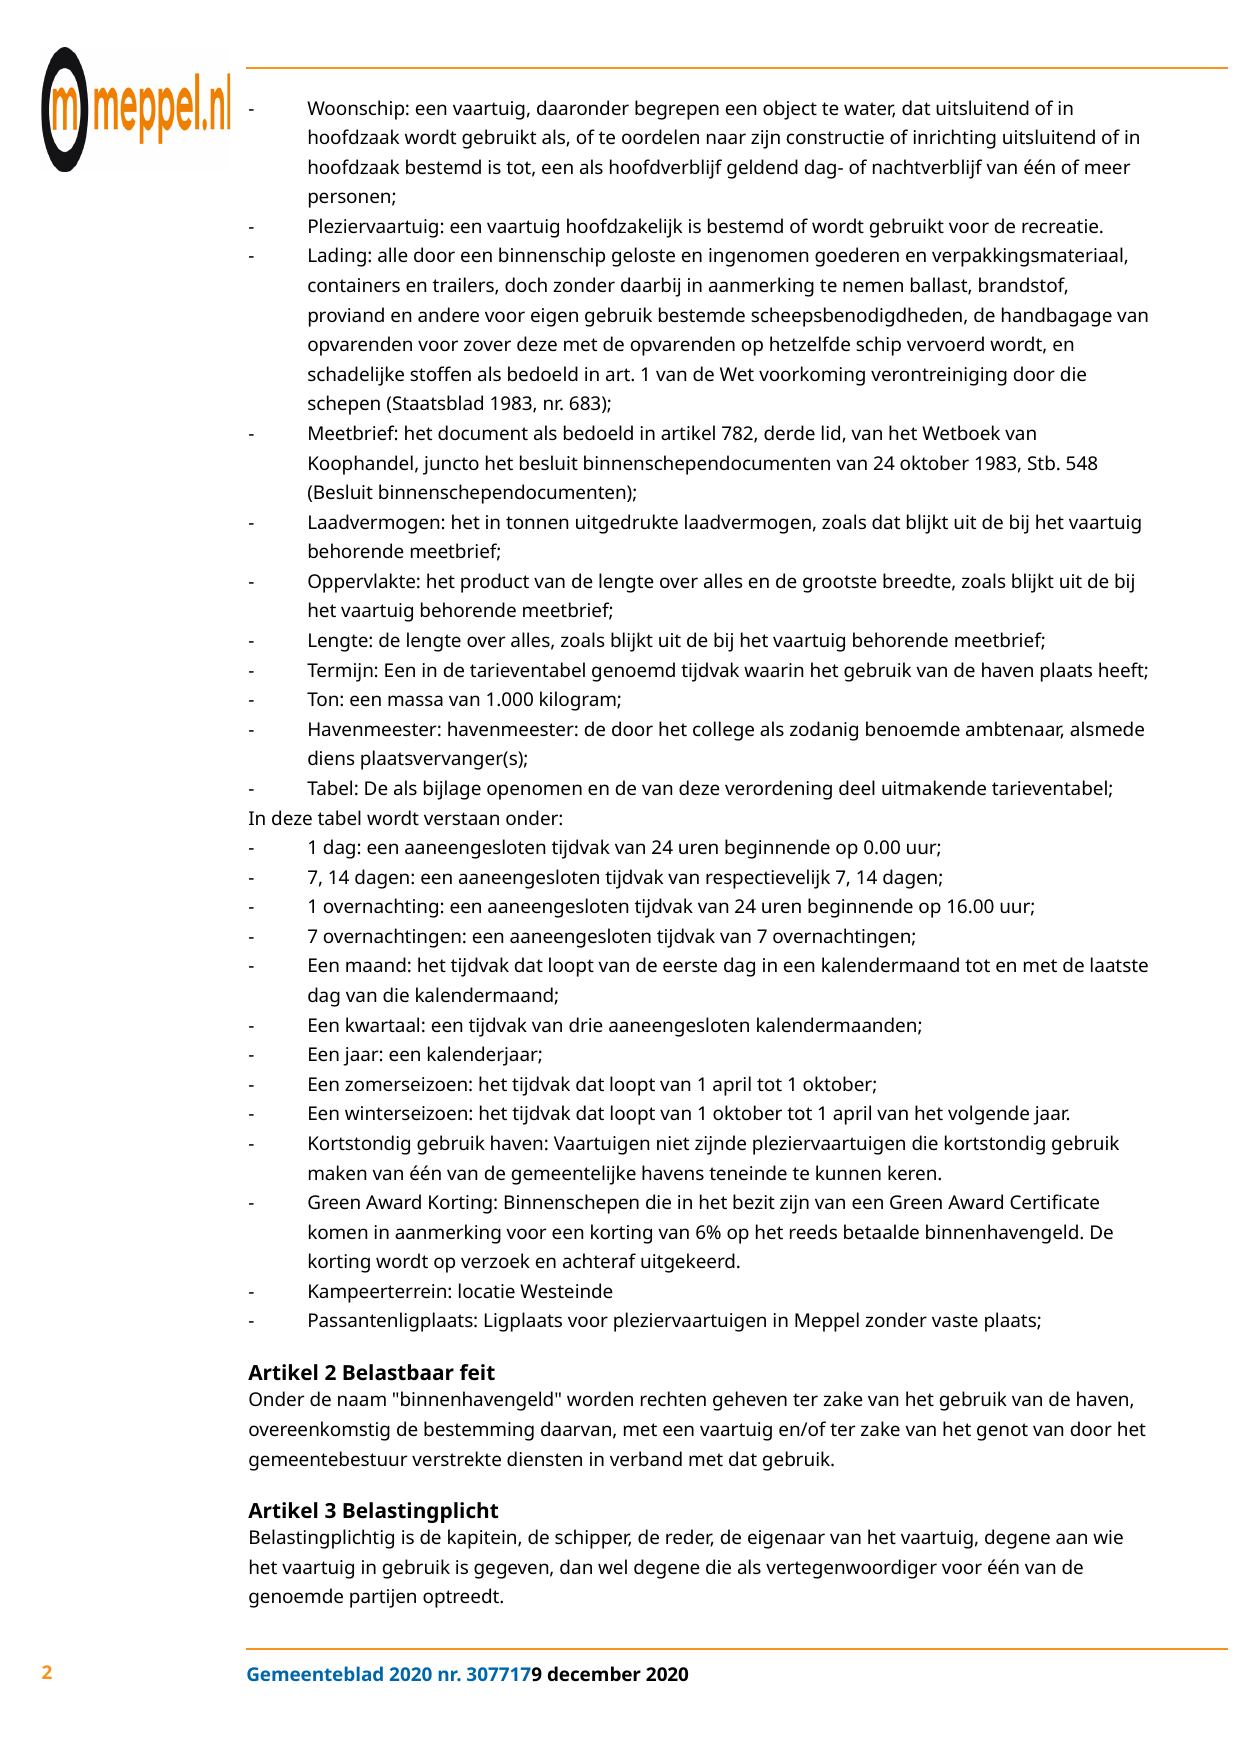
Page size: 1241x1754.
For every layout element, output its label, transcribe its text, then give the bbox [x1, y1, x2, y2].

list Oppervlakte: het product van de lengte over alles en de grootste breedte, zoals blijkt uit de bij het vaartuig behorende meetbrief; [248, 568, 1152, 623]
list Passantenligplaats: Ligplaats voor pleziervaartuigen in Meppel zonder vaste plaats; [248, 1308, 1152, 1333]
list 1 overnachting: een aaneengesloten tijdvak van 24 uren beginnende op 16.00 uur; [248, 893, 1152, 919]
list Havenmeester: havenmeester: de door het college als zodanig benoemde ambtenaar, alsmede diens plaatsvervanger(s); [248, 716, 1152, 771]
list Een jaar: een kalenderjaar; [248, 1041, 1152, 1067]
list 1 dag: een aaneengesloten tijdvak van 24 uren beginnende op 0.00 uur; [248, 834, 1152, 860]
text Belastingplichtig is de kapitein, de schipper, de reder, de eigenaar van het vaartuig, degene aan wie het vaartuig in gebruik is gegeven, dan wel degene die als vertegenwoordiger voor één van de genoemde partijen optreedt. [248, 1524, 1152, 1609]
list Lengte: de lengte over alles, zoals blijkt uit de bij het vaartuig behorende meetbrief; [248, 627, 1152, 653]
picture [41, 47, 231, 172]
list Een zomerseizoen: het tijdvak dat loopt van 1 april tot 1 oktober; [248, 1071, 1152, 1097]
text Onder de naam "binnenhavengeld" worden rechten geheven ter zake van het gebruik van de haven, overeenkomstig de bestemming daarvan, met een vaartuig en/of ter zake van het genot van door het gemeentebestuur verstrekte diensten in verband met dat gebruik. [248, 1387, 1152, 1471]
list Lading: alle door een binnenschip geloste en ingenomen goederen en verpakkingsmateriaal, containers en trailers, doch zonder daarbij in aanmerking te nemen ballast, brandstof, proviand en andere voor eigen gebruik bestemde scheepsbenodigdheden, de handbagage van opvarenden voor zover deze met de opvarenden op hetzelfde schip vervoerd wordt, en schadelijke stoffen als bedoeld in art. 1 van de Wet voorkoming verontreiniging door die schepen (Staatsblad 1983, nr. 683); [248, 243, 1152, 416]
list 7 overnachtingen: een aaneengesloten tijdvak van 7 overnachtingen; [248, 923, 1152, 949]
text In deze tabel wordt verstaan onder: [248, 805, 1152, 831]
text Artikel 2 Belastbaar feit [248, 1358, 1152, 1387]
list Een kwartaal: een tijdvak van drie aaneengesloten kalendermaanden; [248, 1012, 1152, 1038]
list 7, 14 dagen: een aaneengesloten tijdvak van respectievelijk 7, 14 dagen; [248, 864, 1152, 890]
list Meetbrief: het document als bedoeld in artikel 782, derde lid, van het Wetboek van Koophandel, juncto het besluit binnenschependocumenten van 24 oktober 1983, Stb. 548 (Besluit binnenschependocumenten); [248, 420, 1152, 505]
list Laadvermogen: het in tonnen uitgedrukte laadvermogen, zoals dat blijkt uit de bij het vaartuig behorende meetbrief; [248, 509, 1152, 564]
list Een winterseizoen: het tijdvak dat loopt van 1 oktober tot 1 april van het volgende jaar. [248, 1101, 1152, 1126]
list Kortstondig gebruik haven: Vaartuigen niet zijnde pleziervaartuigen die kortstondig gebruik maken van één van de gemeentelijke havens teneinde te kunnen keren. [248, 1130, 1152, 1186]
list Kampeerterrein: locatie Westeinde [248, 1278, 1152, 1304]
list Green Award Korting: Binnenschepen die in het bezit zijn van een Green Award Certificate komen in aanmerking voor een korting van 6% op het reeds betaalde binnenhavengeld. De korting wordt op verzoek en achteraf uitgekeerd. [248, 1189, 1152, 1274]
list Termijn: Een in de tarieventabel genoemd tijdvak waarin het gebruik van de haven plaats heeft; [248, 657, 1152, 683]
list Pleziervaartuig: een vaartuig hoofdzakelijk is bestemd of wordt gebruikt voor de recreatie. [248, 213, 1152, 239]
list Ton: een massa van 1.000 kilogram; [248, 686, 1152, 712]
list Woonschip: een vaartuig, daaronder begrepen een object te water, dat uitsluitend of in hoofdzaak wordt gebruikt als, of te oordelen naar zijn constructie of inrichting uitsluitend of in hoofdzaak bestemd is tot, een als hoofdverblijf geldend dag- of nachtverblijf van één of meer personen; [248, 95, 1152, 209]
list Een maand: het tijdvak dat loopt van de eerste dag in een kalendermaand tot en met de laatste dag van die kalendermaand; [248, 953, 1152, 1008]
list Tabel: De als bijlage openomen en de van deze verordening deel uitmakende tarieventabel; [248, 775, 1152, 801]
text Artikel 3 Belastingplicht [248, 1496, 1152, 1524]
